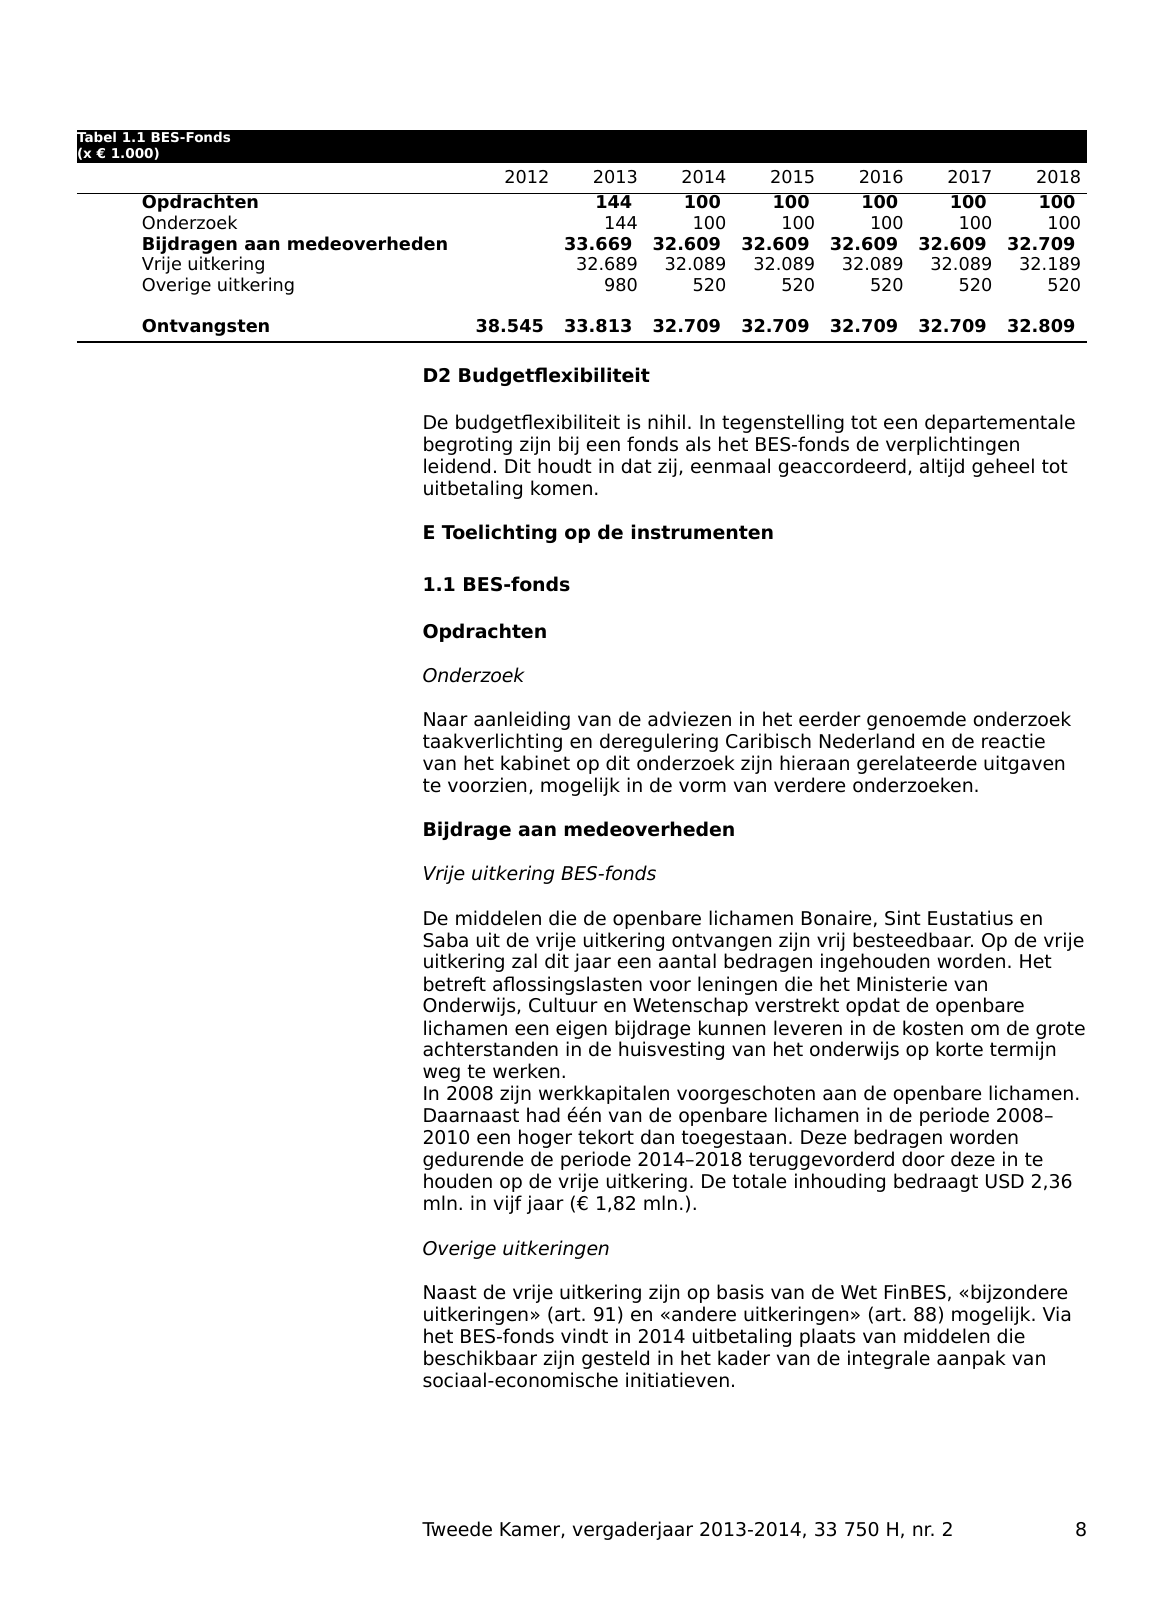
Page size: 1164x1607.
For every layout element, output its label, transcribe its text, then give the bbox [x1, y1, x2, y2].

table_cell 33.813 [555, 316, 644, 341]
subtitle Overige uitkeringen [422, 1237, 1087, 1259]
table_cell 32.609 [732, 234, 821, 254]
table_cell 32.709 [732, 316, 821, 341]
table_cell 100 [909, 194, 998, 213]
table_cell 520 [644, 275, 732, 296]
table_cell [77, 316, 136, 341]
table_cell 520 [732, 275, 821, 296]
table_cell [77, 234, 136, 254]
table_cell Opdrachten [136, 194, 466, 213]
subtitle D2 Budgetflexibiliteit [422, 365, 1087, 387]
table_cell [466, 213, 555, 234]
table_cell 100 [821, 194, 909, 213]
table_cell [466, 296, 555, 316]
text Naar aanleiding van de adviezen in het eerder genoemde onderzoek taakverlichting en deregulering Caribisch Nederland en de reactie van het kabinet op dit onderzoek zijn hieraan gerelateerde uitgaven te voorzien, mogelijk in de vorm van verdere onderzoeken. [422, 709, 1087, 797]
table_cell 32.609 [821, 234, 909, 254]
subtitle Bijdrage aan medeoverheden [422, 819, 1087, 841]
table_cell 32.709 [909, 316, 998, 341]
table_cell 2016 [821, 163, 909, 192]
table_cell [466, 234, 555, 254]
text Naast de vrije uitkering zijn op basis van de Wet FinBES, «bijzondere uitkeringen» (art. 91) en «andere uitkeringen» (art. 88) mogelijk. Via het BES-fonds vindt in 2014 uitbetaling plaats van middelen die beschikbaar zijn gesteld in het kader van de integrale aanpak van sociaal-economische initiatieven. [422, 1282, 1087, 1391]
table_cell 980 [555, 275, 644, 296]
table_cell [77, 194, 136, 213]
table_cell 32.089 [909, 254, 998, 275]
table_cell 2014 [644, 163, 732, 192]
table_cell [77, 296, 136, 316]
subtitle E Toelichting op de instrumenten [422, 522, 1087, 544]
table_cell 100 [644, 213, 732, 234]
table_cell 32.609 [909, 234, 998, 254]
table_cell [909, 296, 998, 316]
table_cell 2018 [998, 163, 1087, 192]
table_cell [821, 296, 909, 316]
text De budgetflexibiliteit is nihil. In tegenstelling tot een departementale begroting zijn bij een fonds als het BES-fonds de verplichtingen leidend. Dit houdt in dat zij, eenmaal geaccordeerd, altijd geheel tot uitbetaling komen. [422, 412, 1087, 499]
table_cell [644, 296, 732, 316]
table_cell 32.709 [644, 316, 732, 341]
table_cell 32.089 [732, 254, 821, 275]
subtitle Vrije uitkering BES-fonds [422, 863, 1087, 885]
table_cell [998, 296, 1087, 316]
subtitle Onderzoek [422, 665, 1087, 687]
table_cell [732, 296, 821, 316]
table_cell 100 [998, 194, 1087, 213]
table_cell 100 [732, 213, 821, 234]
table_cell [77, 163, 466, 192]
table_cell 100 [732, 194, 821, 213]
table_cell 32.609 [644, 234, 732, 254]
table_cell [466, 194, 555, 213]
table_cell [136, 296, 466, 316]
table_cell 32.709 [998, 234, 1087, 254]
table_cell Bijdragen aan medeoverheden [136, 234, 466, 254]
table_cell 32.709 [821, 316, 909, 341]
table_cell 520 [821, 275, 909, 296]
table_cell 144 [555, 213, 644, 234]
table_cell [77, 275, 136, 296]
table_cell 520 [998, 275, 1087, 296]
table_cell [466, 275, 555, 296]
table_cell 2013 [555, 163, 644, 192]
table_cell 32.809 [998, 316, 1087, 341]
table_cell 33.669 [555, 234, 644, 254]
table_cell [555, 296, 644, 316]
table_cell 2012 [466, 163, 555, 192]
table_cell 32.089 [821, 254, 909, 275]
table_cell Ontvangsten [136, 316, 466, 341]
text De middelen die de openbare lichamen Bonaire, Sint Eustatius en Saba uit de vrije uitkering ontvangen zijn vrij besteedbaar. Op de vrije uitkering zal dit jaar een aantal bedragen ingehouden worden. Het betreft aflossingslasten voor leningen die het Ministerie van Onderwijs, Cultuur en Wetenschap verstrekt opdat de openbare lichamen een eigen bijdrage kunnen leveren in de kosten om de grote achterstanden in de huisvesting van het onderwijs op korte termijn weg te werken. [422, 907, 1087, 1083]
table_cell Vrije uitkering [136, 254, 466, 275]
table_cell [77, 213, 136, 234]
table_cell Overige uitkering [136, 275, 466, 296]
table_cell 100 [909, 213, 998, 234]
table_cell [466, 254, 555, 275]
text In 2008 zijn werkkapitalen voorgeschoten aan de openbare lichamen. Daarnaast had één van de openbare lichamen in de periode 2008–2010 een hoger tekort dan toegestaan. Deze bedragen worden gedurende de periode 2014–2018 teruggevorderd door deze in te houden op de vrije uitkering. De totale inhouding bedraagt USD 2,36 mln. in vijf jaar (€ 1,82 mln.). [422, 1083, 1087, 1215]
table_cell 32.189 [998, 254, 1087, 275]
table_cell 520 [909, 275, 998, 296]
table_cell 38.545 [466, 316, 555, 341]
table_cell 100 [821, 213, 909, 234]
subtitle Opdrachten [422, 621, 1087, 643]
table_cell [77, 254, 136, 275]
table_cell 100 [644, 194, 732, 213]
table_cell 144 [555, 194, 644, 213]
table_cell Onderzoek [136, 213, 466, 234]
table_header Tabel 1.1 BES-Fonds (x € 1.000) [77, 130, 1087, 161]
subtitle 1.1 BES-fonds [422, 574, 1087, 596]
table_cell 100 [998, 213, 1087, 234]
table_cell 32.689 [555, 254, 644, 275]
table_cell 2017 [909, 163, 998, 192]
table_cell 32.089 [644, 254, 732, 275]
table_cell 2015 [732, 163, 821, 192]
